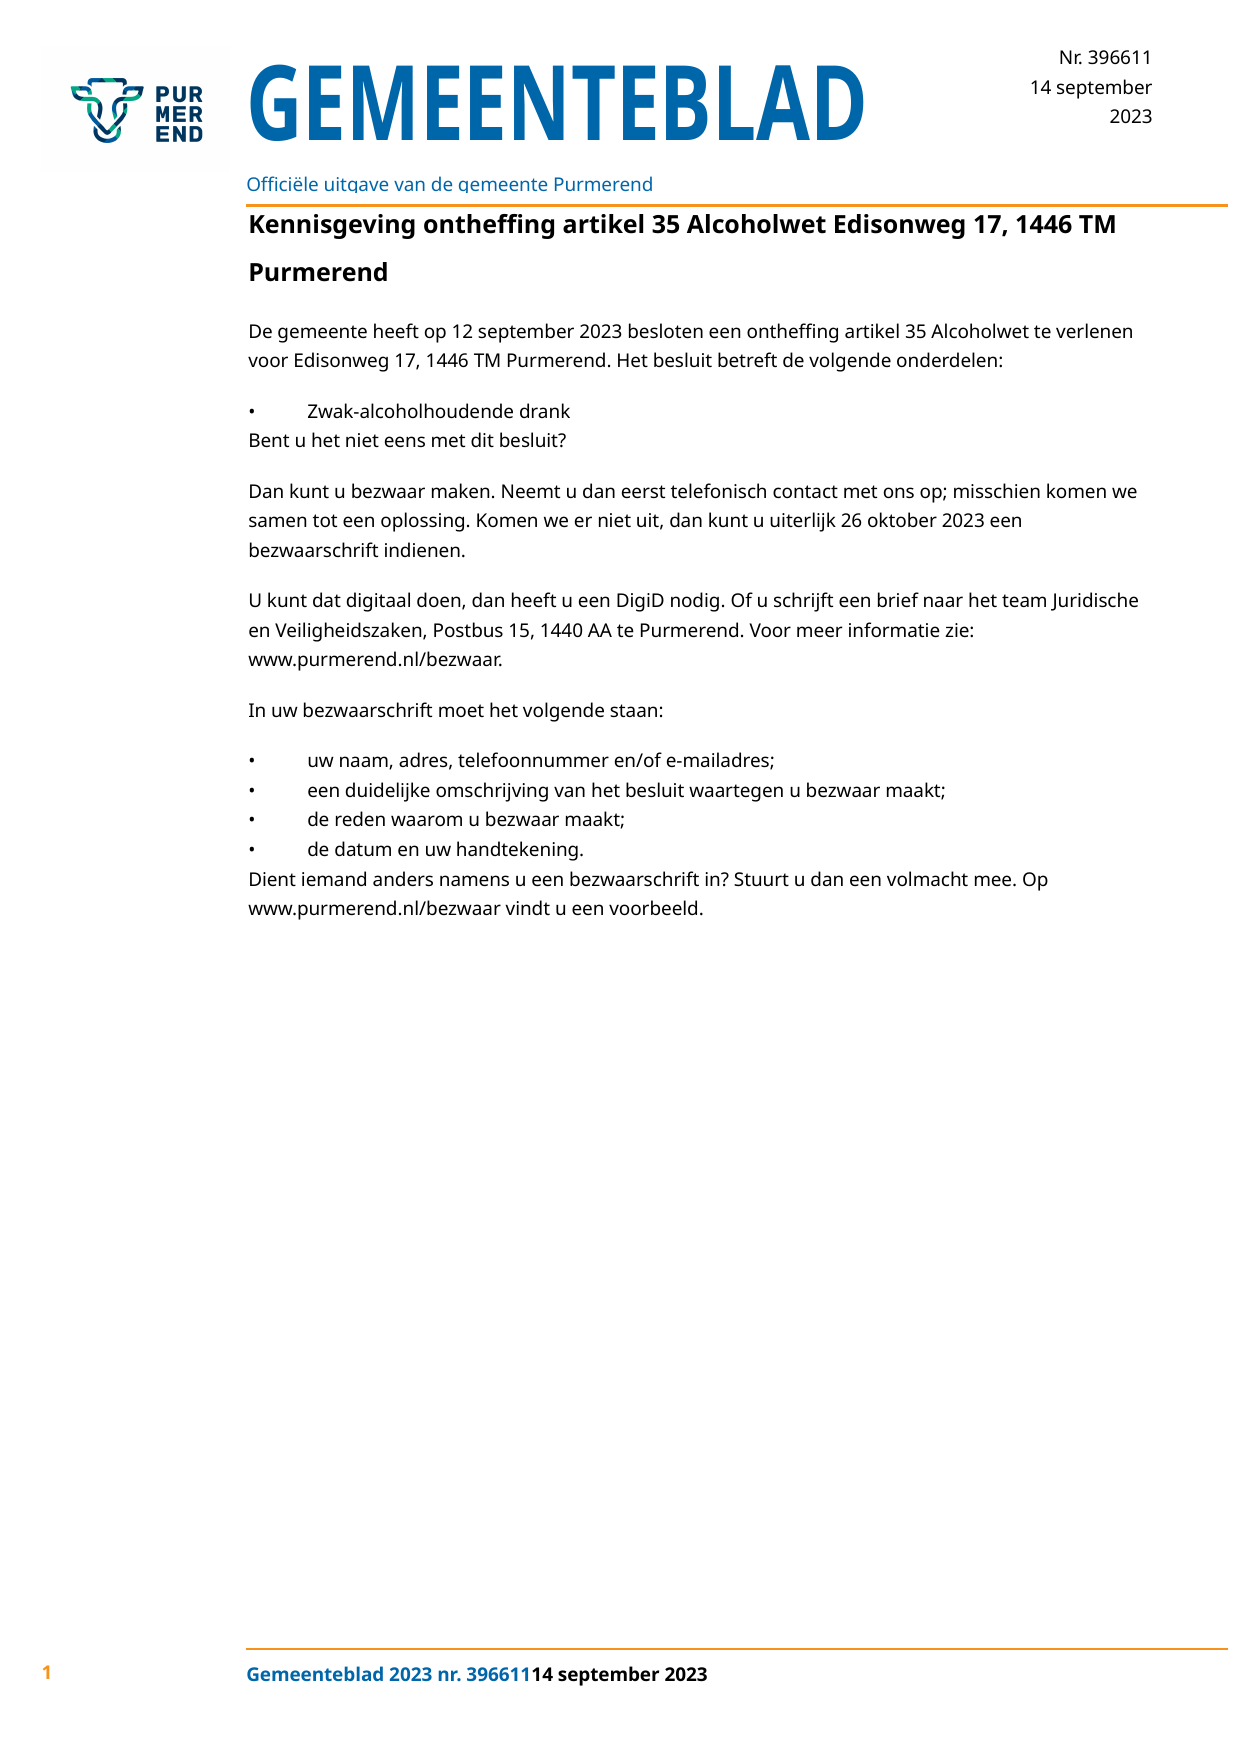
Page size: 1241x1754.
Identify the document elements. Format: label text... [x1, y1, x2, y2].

text Kennisgeving ontheffing artikel 35 Alcoholwet Edisonweg 17, 1446 TM Purmerend [248, 207, 1152, 288]
text Dient iemand anders namens u een bezwaarschrift in? Stuurt u dan een volmacht mee. Op www.purmerend.nl/bezwaar vindt u een voorbeeld. [248, 866, 1152, 921]
picture [41, 47, 231, 172]
text In uw bezwaarschrift moet het volgende staan: [248, 697, 1152, 723]
list Zwak-alcoholhoudende drank [248, 398, 1152, 424]
text Bent u het niet eens met dit besluit? [248, 427, 1152, 453]
list de datum en uw handtekening. [248, 836, 1152, 862]
text De gemeente heeft op 12 september 2023 besloten een ontheffing artikel 35 Alcoholwet te verlenen voor Edisonweg 17, 1446 TM Purmerend. Het besluit betreft de volgende onderdelen: [248, 318, 1152, 373]
text Dan kunt u bezwaar maken. Neemt u dan eerst telefonisch contact met ons op; misschien komen we samen tot een oplossing. Komen we er niet uit, dan kunt u uiterlijk 26 oktober 2023 een bezwaarschrift indienen. [248, 478, 1152, 563]
list de reden waarom u bezwaar maakt; [248, 807, 1152, 832]
text U kunt dat digitaal doen, dan heeft u een DigiD nodig. Of u schrijft een brief naar het team Juridische en Veiligheidszaken, Postbus 15, 1440 AA te Purmerend. Voor meer informatie zie: www.purmerend.nl/bezwaar. [248, 587, 1152, 672]
list uw naam, adres, telefoonnummer en/of e-mailadres; [248, 747, 1152, 773]
list een duidelijke omschrijving van het besluit waartegen u bezwaar maakt; [248, 777, 1152, 803]
